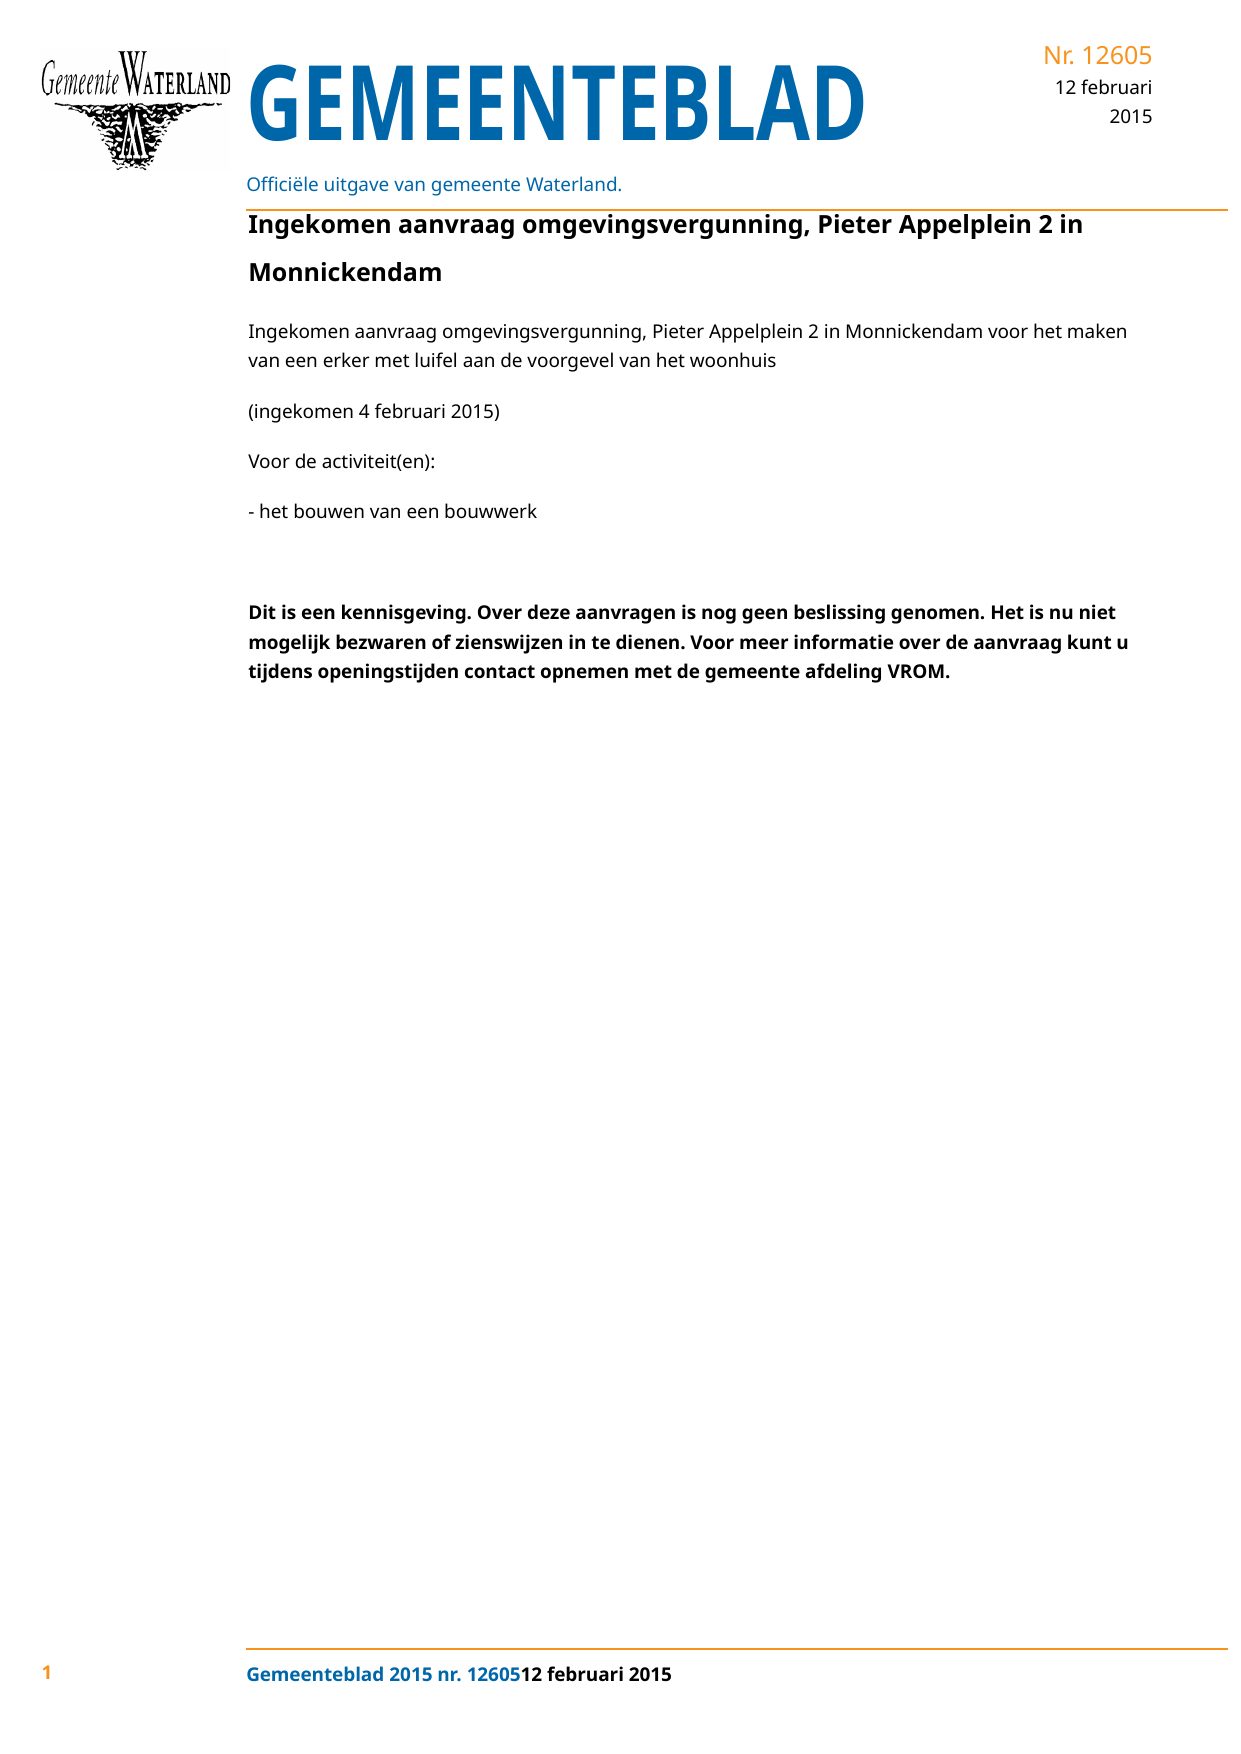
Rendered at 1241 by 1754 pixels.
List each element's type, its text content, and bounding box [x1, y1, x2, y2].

text (ingekomen 4 februari 2015) [248, 398, 1152, 424]
text Voor de activiteit(en): [248, 448, 1152, 474]
text Ingekomen aanvraag omgevingsvergunning, Pieter Appelplein 2 in Monnickendam [248, 211, 1152, 288]
text - het bouwen van een bouwwerk [248, 499, 1152, 524]
picture [41, 47, 231, 172]
text Ingekomen aanvraag omgevingsvergunning, Pieter Appelplein 2 in Monnickendam voor het maken van een erker met luifel aan de voorgevel van het woonhuis [248, 318, 1152, 373]
text Dit is een kennisgeving. Over deze aanvragen is nog geen beslissing genomen. Het is nu niet mogelijk bezwaren of zienswijzen in te dienen. Voor meer informatie over de aanvraag kunt u tijdens openingstijden contact opnemen met de gemeente afdeling VROM. [248, 599, 1152, 684]
